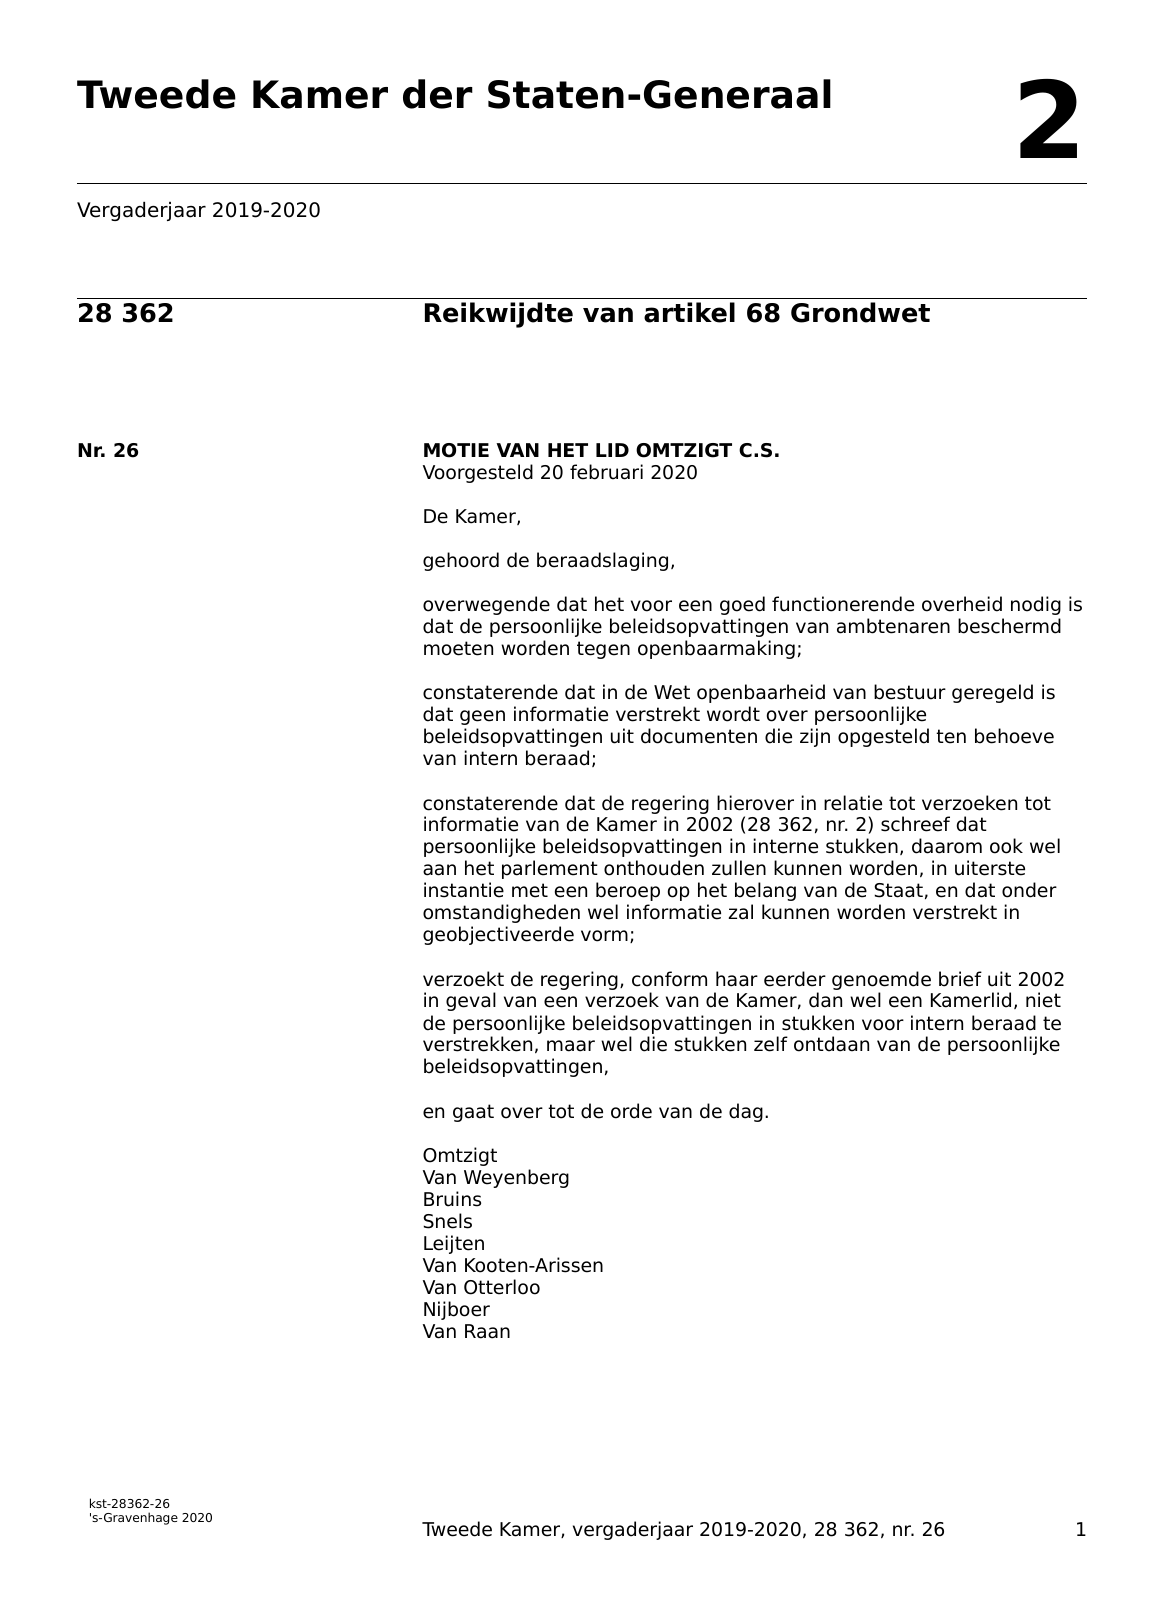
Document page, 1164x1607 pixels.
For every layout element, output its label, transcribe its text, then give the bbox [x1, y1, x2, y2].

subtitle 28 362 Reikwijdte van artikel 68 Grondwet [77, 299, 1087, 329]
text Omtzigt [422, 1145, 1087, 1167]
text Van Raan [422, 1321, 1087, 1342]
text Voorgesteld 20 februari 2020 [422, 462, 1087, 484]
text 's-Gravenhage 2020 [88, 1511, 323, 1525]
text overwegende dat het voor een goed functionerende overheid nodig is dat de persoonlijke beleidsopvattingen van ambtenaren beschermd moeten worden tegen openbaarmaking; [422, 594, 1087, 660]
text Nijboer [422, 1298, 1087, 1321]
text Bruins [422, 1189, 1087, 1211]
text Van Otterloo [422, 1277, 1087, 1298]
text en gaat over tot de orde van de dag. [422, 1101, 1087, 1122]
table_header Tweede Kamer der Staten-Generaal [77, 59, 886, 183]
subtitle Nr. 26 MOTIE VAN HET LID OMTZIGT C.S. [77, 440, 1087, 462]
text verzoekt de regering, conform haar eerder genoemde brief uit 2002 in geval van een verzoek van de Kamer, dan wel een Kamerlid, niet de persoonlijke beleidsopvattingen in stukken voor intern beraad te verstrekken, maar wel die stukken zelf ontdaan van de persoonlijke beleidsopvattingen, [422, 968, 1087, 1078]
text Leijten [422, 1233, 1087, 1254]
text constaterende dat in de Wet openbaarheid van bestuur geregeld is dat geen informatie verstrekt wordt over persoonlijke beleidsopvattingen uit documenten die zijn opgesteld ten behoeve van intern beraad; [422, 682, 1087, 770]
table_header 2 [886, 59, 1087, 183]
text De Kamer, [422, 506, 1087, 528]
text constaterende dat de regering hierover in relatie tot verzoeken tot informatie van de Kamer in 2002 (28 362, nr. 2) schreef dat persoonlijke beleidsopvattingen in interne stukken, daarom ook wel aan het parlement onthouden zullen kunnen worden, in uiterste instantie met een beroep op het belang van de Staat, en dat onder omstandigheden wel informatie zal kunnen worden verstrekt in geobjectiveerde vorm; [422, 792, 1087, 946]
text Van Weyenberg [422, 1167, 1087, 1189]
text gehoord de beraadslaging, [422, 550, 1087, 572]
text kst-28362-26 [88, 1497, 323, 1511]
text Van Kooten-Arissen [422, 1254, 1087, 1277]
table_cell Vergaderjaar 2019-2020 [77, 184, 1087, 298]
text Snels [422, 1211, 1087, 1233]
